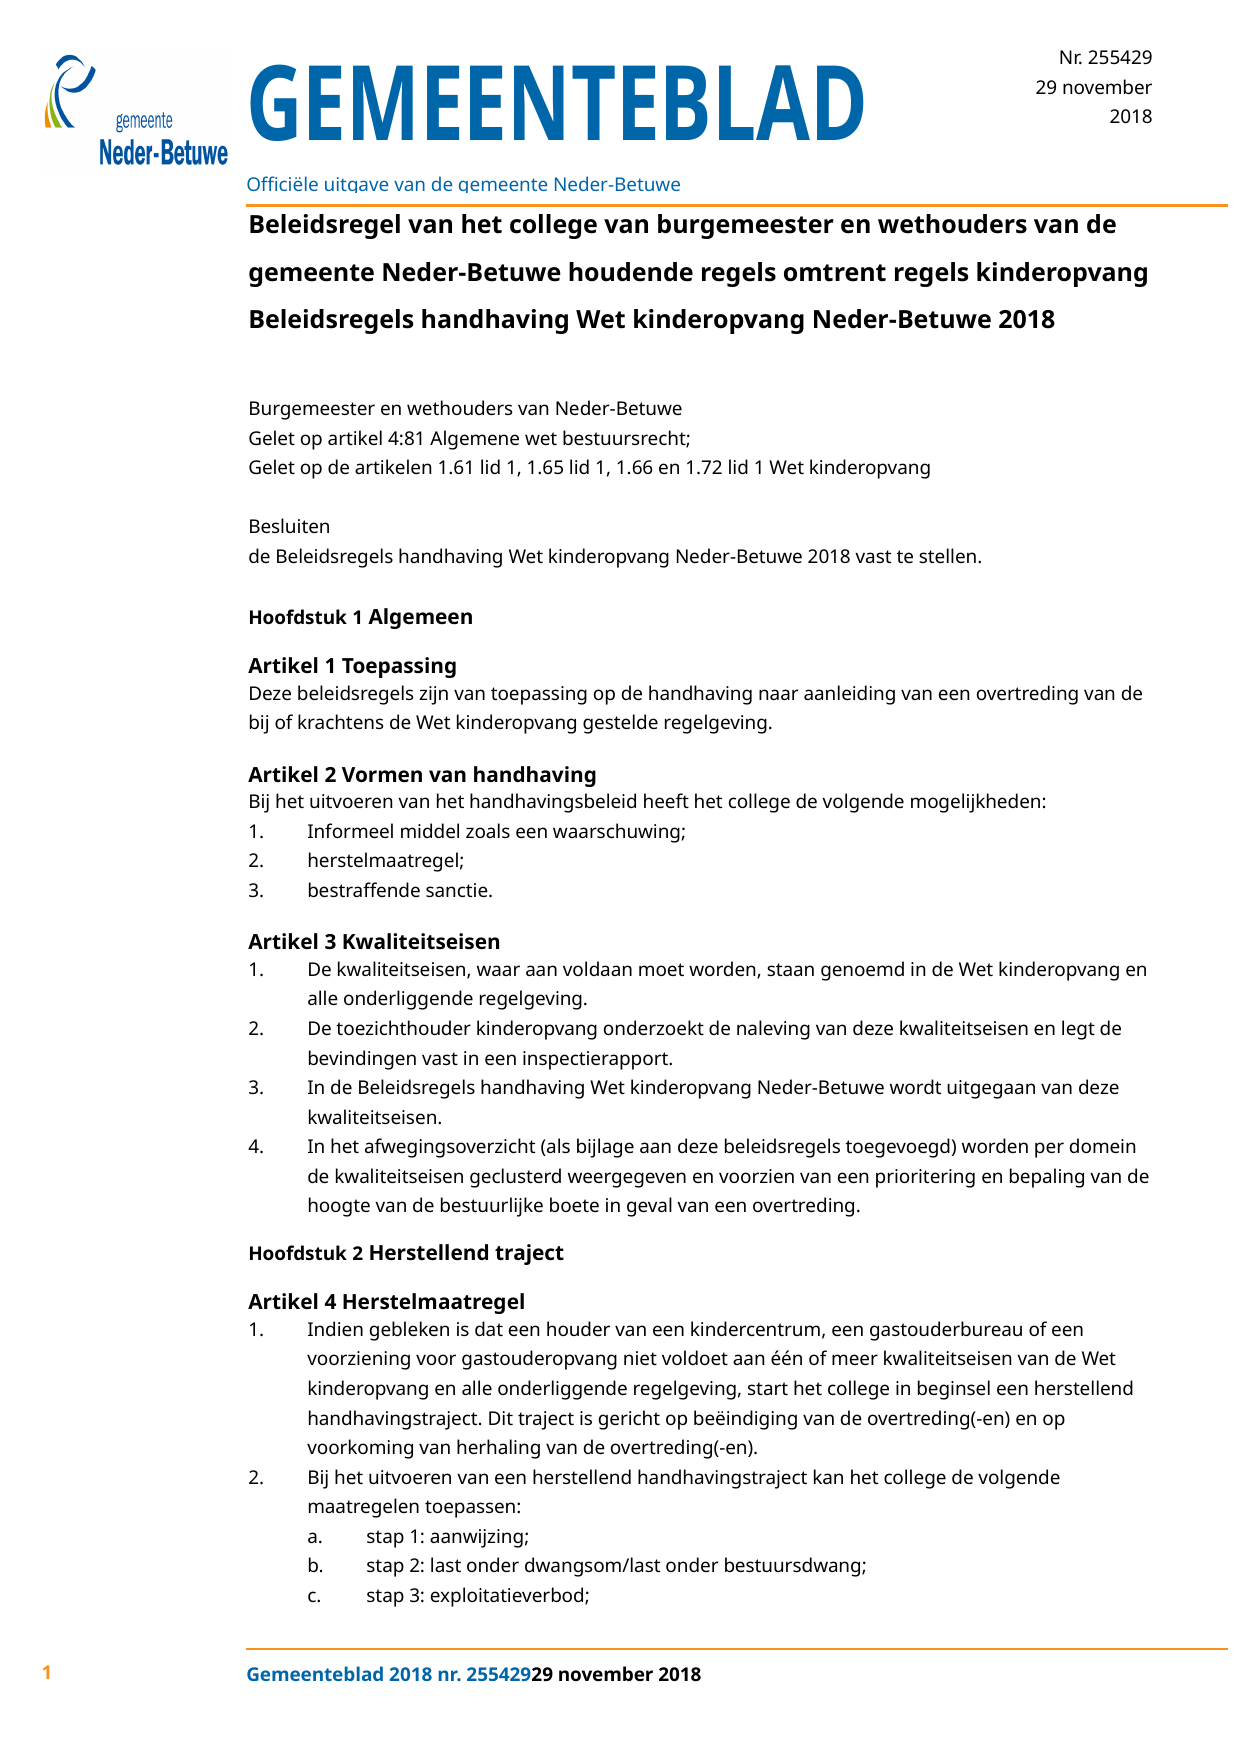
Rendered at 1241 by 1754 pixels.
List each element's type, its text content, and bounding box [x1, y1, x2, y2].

text Gelet op artikel 4:81 Algemene wet bestuursrecht; [248, 425, 1152, 450]
text Beleidsregel van het college van burgemeester en wethouders van de gemeente Neder-Betuwe houdende regels omtrent regels kinderopvang Beleidsregels handhaving Wet kinderopvang Neder-Betuwe 2018 [248, 207, 1152, 336]
list stap 1: aanwijzing; [307, 1523, 1152, 1549]
list Informeel middel zoals een waarschuwing; [248, 818, 1152, 844]
text Besluiten [248, 513, 1152, 539]
text Hoofdstuk 1 Algemeen [248, 602, 1152, 631]
text Bij het uitvoeren van het handhavingsbeleid heeft het college de volgende mogelijkheden: [248, 788, 1152, 814]
text Burgemeester en wethouders van Neder-Betuwe [248, 395, 1152, 421]
list stap 2: last onder dwangsom/last onder bestuursdwang; [307, 1553, 1152, 1578]
list bestraffende sanctie. [248, 877, 1152, 903]
list In de Beleidsregels handhaving Wet kinderopvang Neder-Betuwe wordt uitgegaan van deze kwaliteitseisen. [248, 1074, 1152, 1129]
picture [41, 47, 231, 172]
list herstelmaatregel; [248, 847, 1152, 873]
text de Beleidsregels handhaving Wet kinderopvang Neder-Betuwe 2018 vast te stellen. [248, 543, 1152, 569]
text Artikel 1 Toepassing [248, 651, 1152, 680]
text Hoofdstuk 2 Herstellend traject [248, 1238, 1152, 1267]
list De toezichthouder kinderopvang onderzoekt de naleving van deze kwaliteitseisen en legt de bevindingen vast in een inspectierapport. [248, 1015, 1152, 1070]
text Artikel 4 Herstelmaatregel [248, 1287, 1152, 1316]
text Deze beleidsregels zijn van toepassing op de handhaving naar aanleiding van een overtreding van de bij of krachtens de Wet kinderopvang gestelde regelgeving. [248, 680, 1152, 735]
text Artikel 2 Vormen van handhaving [248, 760, 1152, 788]
list stap 3: exploitatieverbod; [307, 1582, 1152, 1608]
list In het afwegingsoverzicht (als bijlage aan deze beleidsregels toegevoegd) worden per domein de kwaliteitseisen geclusterd weergegeven en voorzien van een prioritering en bepaling van de hoogte van de bestuurlijke boete in geval van een overtreding. [248, 1133, 1152, 1218]
text Gelet op de artikelen 1.61 lid 1, 1.65 lid 1, 1.66 en 1.72 lid 1 Wet kinderopvang [248, 454, 1152, 480]
text Artikel 3 Kwaliteitseisen [248, 927, 1152, 956]
list Bij het uitvoeren van een herstellend handhavingstraject kan het college de volgende maatregelen toepassen: [248, 1464, 1152, 1519]
list Indien gebleken is dat een houder van een kindercentrum, een gastouderbureau of een voorziening voor gastouderopvang niet voldoet aan één of meer kwaliteitseisen van de Wet kinderopvang en alle onderliggende regelgeving, start het college in beginsel een herstellend handhavingstraject. Dit traject is gericht op beëindiging van de overtreding(-en) en op voorkoming van herhaling van de overtreding(-en). [248, 1316, 1152, 1460]
list De kwaliteitseisen, waar aan voldaan moet worden, staan genoemd in de Wet kinderopvang en alle onderliggende regelgeving. [248, 956, 1152, 1011]
